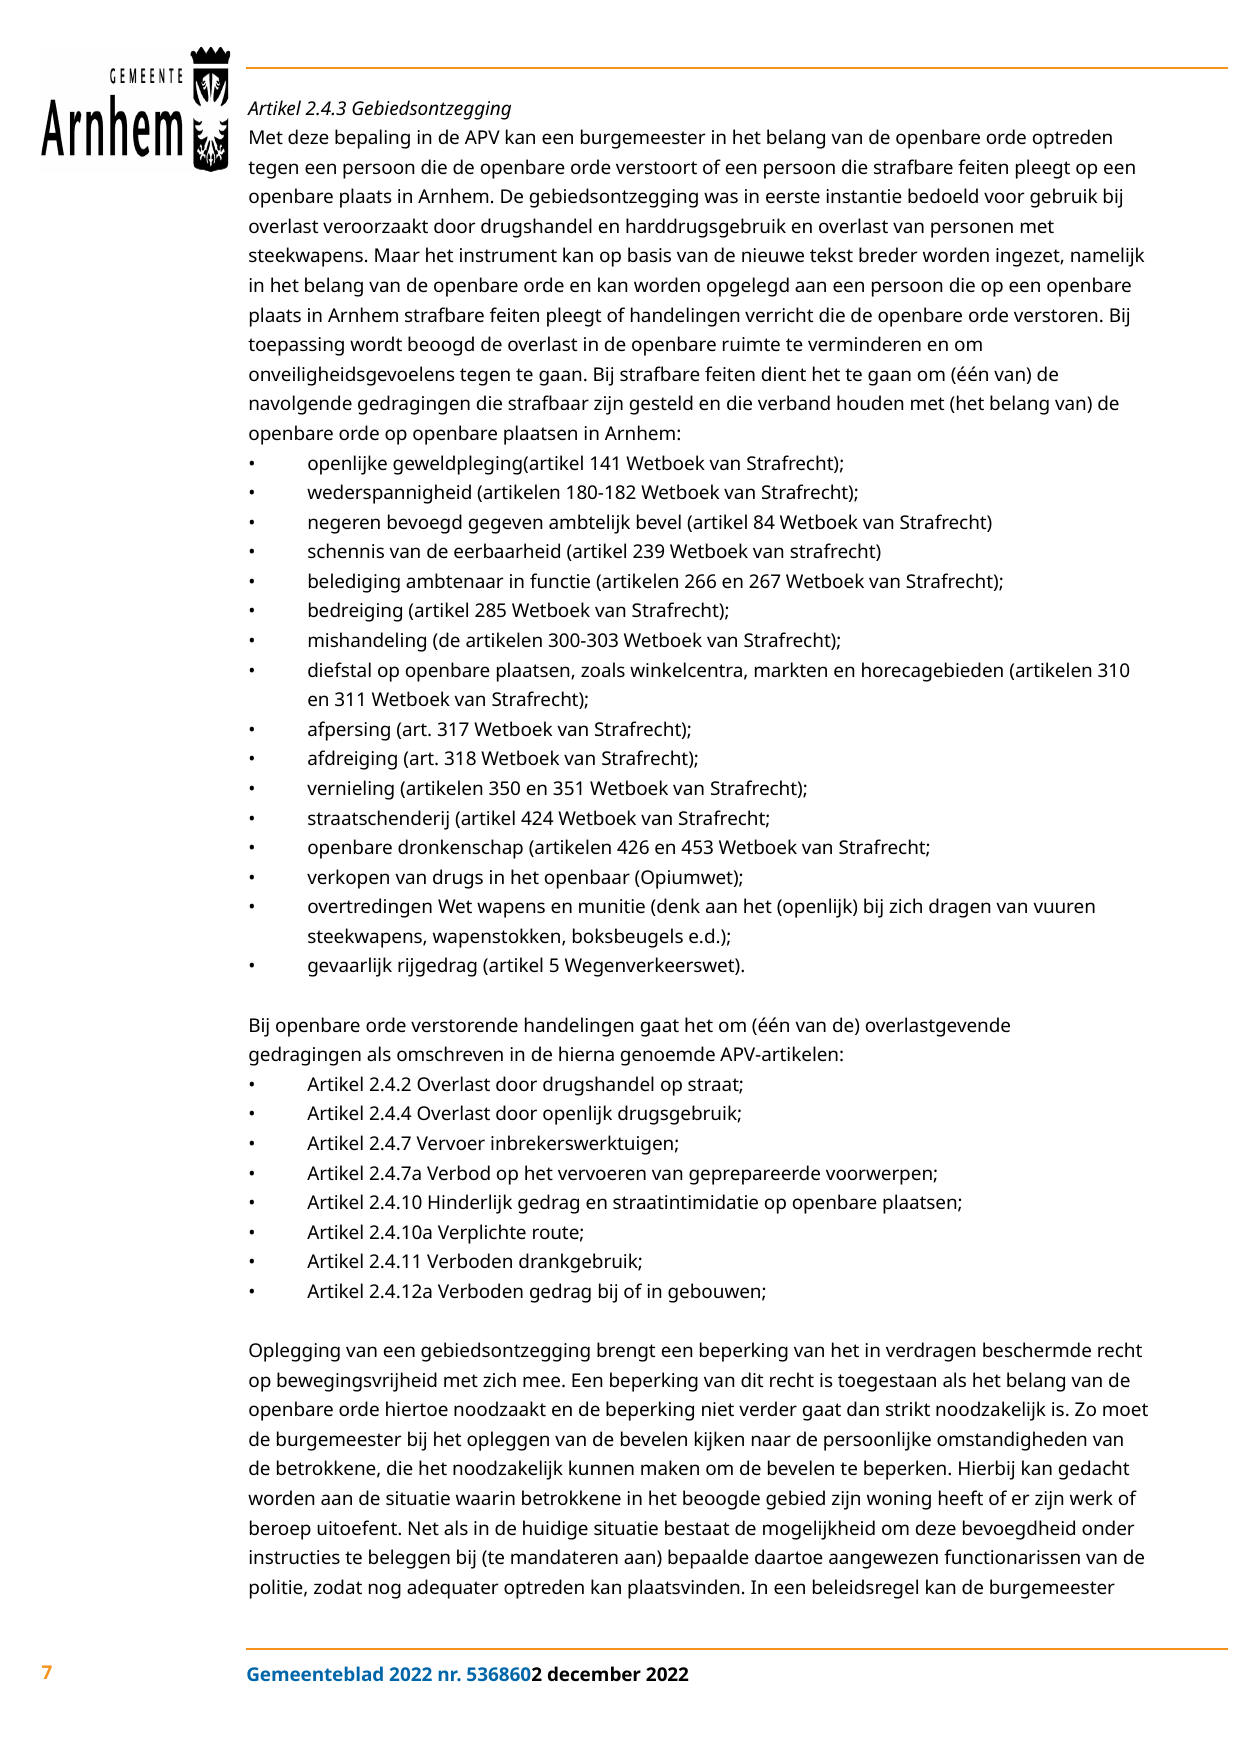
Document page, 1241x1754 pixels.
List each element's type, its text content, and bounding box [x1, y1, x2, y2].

list Artikel 2.4.7a Verbod op het vervoeren van geprepareerde voorwerpen; [248, 1160, 1152, 1186]
picture [41, 47, 231, 172]
text gedragingen als omschreven in de hierna genoemde APV-artikelen: [248, 1041, 1152, 1067]
list Artikel 2.4.4 Overlast door openlijk drugsgebruik; [248, 1101, 1152, 1126]
list verkopen van drugs in het openbaar (Opiumwet); [248, 864, 1152, 890]
text Artikel 2.4.3 Gebiedsontzegging [248, 95, 1152, 121]
list negeren bevoegd gegeven ambtelijk bevel (artikel 84 Wetboek van Strafrecht) [248, 509, 1152, 535]
list afdreiging (art. 318 Wetboek van Strafrecht); [248, 746, 1152, 771]
list straatschenderij (artikel 424 Wetboek van Strafrecht; [248, 805, 1152, 831]
list Artikel 2.4.12a Verboden gedrag bij of in gebouwen; [248, 1278, 1152, 1304]
list Artikel 2.4.10a Verplichte route; [248, 1219, 1152, 1245]
list diefstal op openbare plaatsen, zoals winkelcentra, markten en horecagebieden (artikelen 310 en 311 Wetboek van Strafrecht); [248, 657, 1152, 712]
text Oplegging van een gebiedsontzegging brengt een beperking van het in verdragen beschermde recht op bewegingsvrijheid met zich mee. Een beperking van dit recht is toegestaan als het belang van de openbare orde hiertoe noodzaakt en de beperking niet verder gaat dan strikt noodzakelijk is. Zo moet de burgemeester bij het opleggen van de bevelen kijken naar de persoonlijke omstandigheden van de betrokkene, die het noodzakelijk kunnen maken om de bevelen te beperken. Hierbij kan gedacht worden aan de situatie waarin betrokkene in het beoogde gebied zijn woning heeft of er zijn werk of beroep uitoefent. Net als in de huidige situatie bestaat de mogelijkheid om deze bevoegdheid onder instructies te beleggen bij (te mandateren aan) bepaalde daartoe aangewezen functionarissen van de politie, zodat nog adequater optreden kan plaatsvinden. In een beleidsregel kan de burgemeester [248, 1337, 1152, 1600]
list Artikel 2.4.11 Verboden drankgebruik; [248, 1248, 1152, 1274]
list belediging ambtenaar in functie (artikelen 266 en 267 Wetboek van Strafrecht); [248, 568, 1152, 594]
list openlijke geweldpleging(artikel 141 Wetboek van Strafrecht); [248, 450, 1152, 476]
list Artikel 2.4.7 Vervoer inbrekerswerktuigen; [248, 1130, 1152, 1156]
list bedreiging (artikel 285 Wetboek van Strafrecht); [248, 598, 1152, 623]
list openbare dronkenschap (artikelen 426 en 453 Wetboek van Strafrecht; [248, 834, 1152, 860]
list gevaarlijk rijgedrag (artikel 5 Wegenverkeerswet). [248, 953, 1152, 978]
list mishandeling (de artikelen 300-303 Wetboek van Strafrecht); [248, 627, 1152, 653]
list wederspannigheid (artikelen 180-182 Wetboek van Strafrecht); [248, 479, 1152, 505]
list overtredingen Wet wapens en munitie (denk aan het (openlijk) bij zich dragen van vuuren steekwapens, wapenstokken, boksbeugels e.d.); [248, 893, 1152, 949]
text Met deze bepaling in de APV kan een burgemeester in het belang van de openbare orde optreden tegen een persoon die de openbare orde verstoort of een persoon die strafbare feiten pleegt op een openbare plaats in Arnhem. De gebiedsontzegging was in eerste instantie bedoeld voor gebruik bij overlast veroorzaakt door drugshandel en harddrugsgebruik en overlast van personen met steekwapens. Maar het instrument kan op basis van de nieuwe tekst breder worden ingezet, namelijk in het belang van de openbare orde en kan worden opgelegd aan een persoon die op een openbare plaats in Arnhem strafbare feiten pleegt of handelingen verricht die de openbare orde verstoren. Bij toepassing wordt beoogd de overlast in de openbare ruimte te verminderen en om onveiligheidsgevoelens tegen te gaan. Bij strafbare feiten dient het te gaan om (één van) de navolgende gedragingen die strafbaar zijn gesteld en die verband houden met (het belang van) de openbare orde op openbare plaatsen in Arnhem: [248, 124, 1152, 446]
list afpersing (art. 317 Wetboek van Strafrecht); [248, 716, 1152, 742]
list vernieling (artikelen 350 en 351 Wetboek van Strafrecht); [248, 775, 1152, 801]
list Artikel 2.4.2 Overlast door drugshandel op straat; [248, 1071, 1152, 1097]
list Artikel 2.4.10 Hinderlijk gedrag en straatintimidatie op openbare plaatsen; [248, 1189, 1152, 1215]
list schennis van de eerbaarheid (artikel 239 Wetboek van strafrecht) [248, 538, 1152, 564]
text Bij openbare orde verstorende handelingen gaat het om (één van de) overlastgevende [248, 1012, 1152, 1038]
